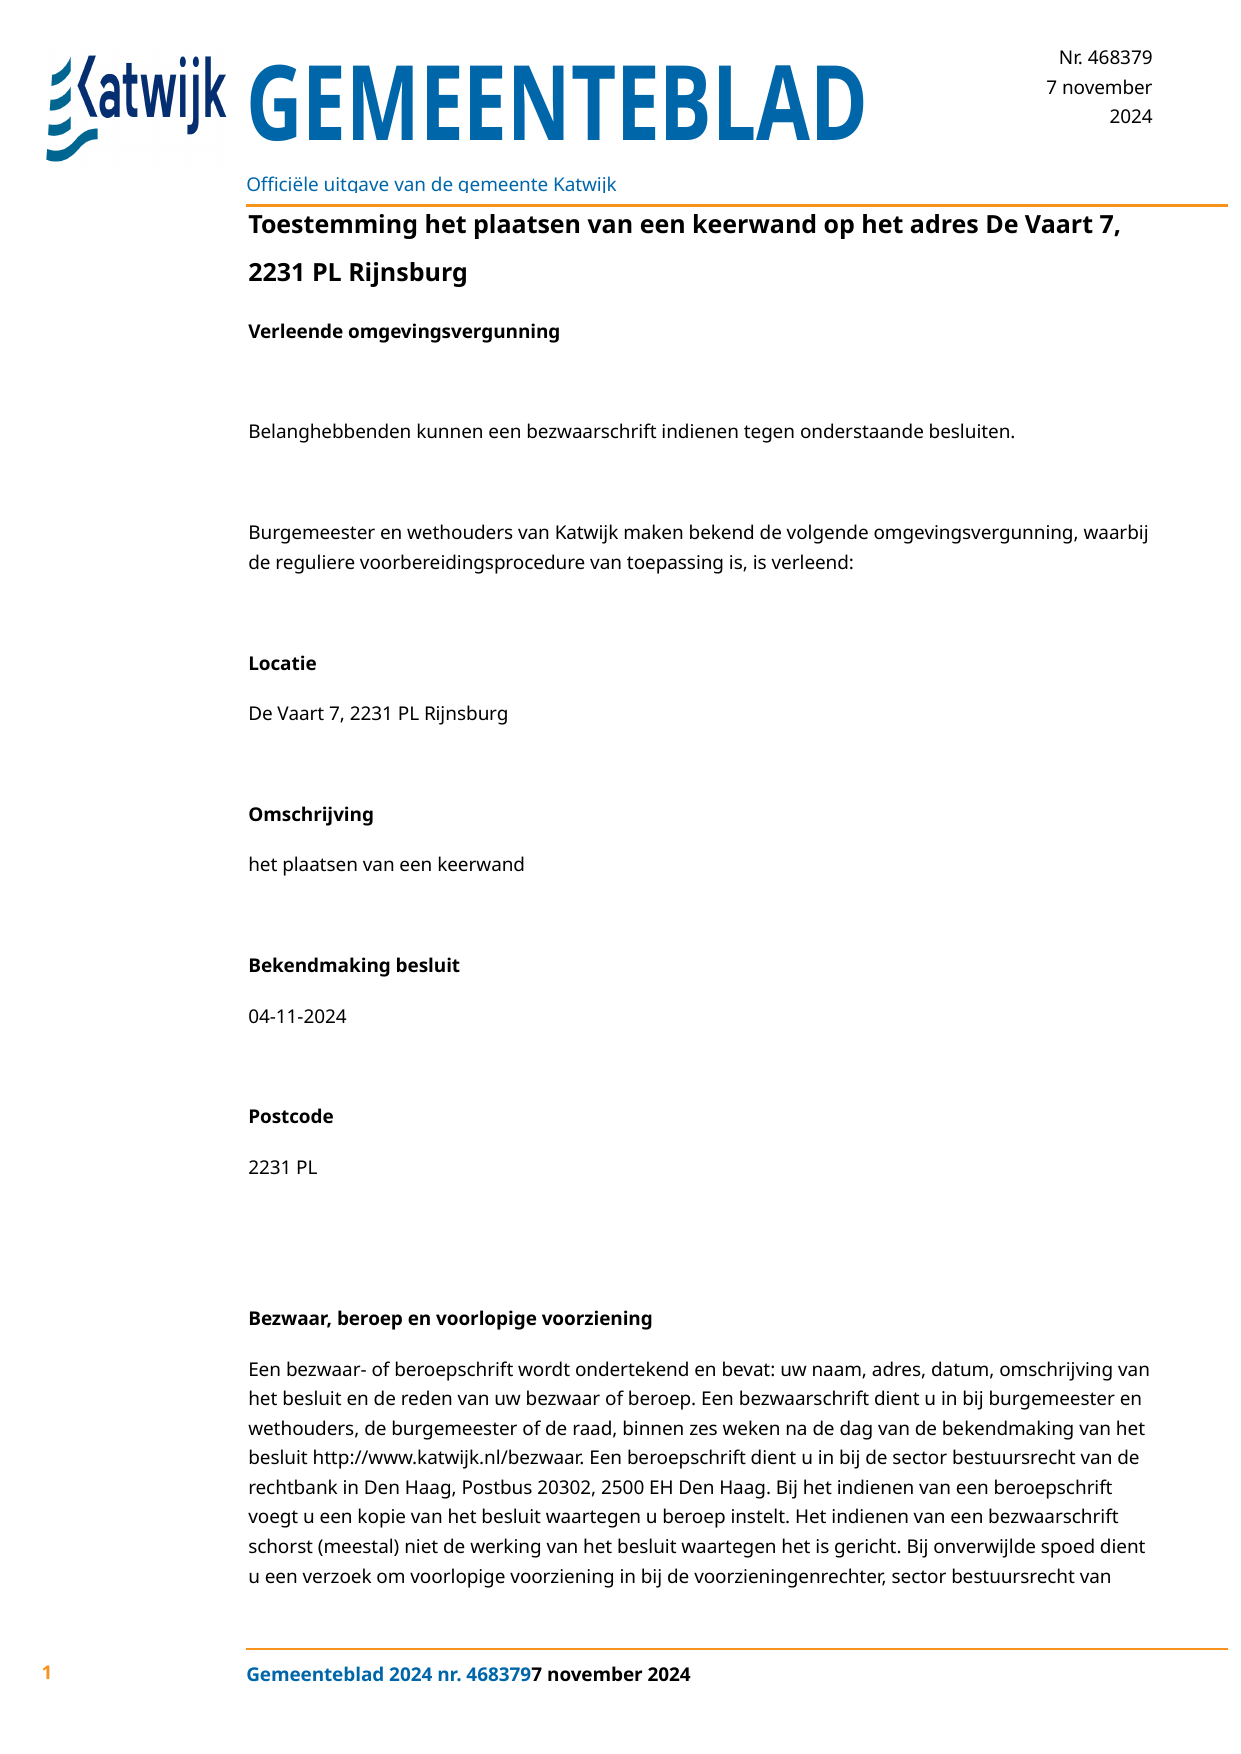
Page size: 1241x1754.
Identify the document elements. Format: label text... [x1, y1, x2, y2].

picture [41, 47, 231, 172]
text Burgemeester en wethouders van Katwijk maken bekend de volgende omgevingsvergunning, waarbij de reguliere voorbereidingsprocedure van toepassing is, is verleend: [248, 519, 1152, 575]
text Toestemming het plaatsen van een keerwand op het adres De Vaart 7, 2231 PL Rijnsburg [248, 207, 1152, 288]
text Postcode [248, 1104, 1152, 1129]
text Bezwaar, beroep en voorlopige voorziening [248, 1305, 1152, 1331]
text Locatie [248, 650, 1152, 676]
text het plaatsen van een keerwand [248, 852, 1152, 877]
text Belanghebbenden kunnen een bezwaarschrift indienen tegen onderstaande besluiten. [248, 419, 1152, 444]
text Omschrijving [248, 801, 1152, 827]
text Een bezwaar- of beroepschrift wordt ondertekend en bevat: uw naam, adres, datum, omschrijving van het besluit en de reden van uw bezwaar of beroep. Een bezwaarschrift dient u in bij burgemeester en wethouders, de burgemeester of de raad, binnen zes weken na de dag van de bekendmaking van het besluit http://www.katwijk.nl/bezwaar. Een beroepschrift dient u in bij de sector bestuursrecht van de rechtbank in Den Haag, Postbus 20302, 2500 EH Den Haag. Bij het indienen van een beroepschrift voegt u een kopie van het besluit waartegen u beroep instelt. Het indienen van een bezwaarschrift schorst (meestal) niet de werking van het besluit waartegen het is gericht. Bij onverwijlde spoed dient u een verzoek om voorlopige voorziening in bij de voorzieningenrechter, sector bestuursrecht van [248, 1356, 1152, 1589]
text 04-11-2024 [248, 1003, 1152, 1029]
text De Vaart 7, 2231 PL Rijnsburg [248, 700, 1152, 726]
text 2231 PL [248, 1154, 1152, 1180]
text Bekendmaking besluit [248, 952, 1152, 978]
text Verleende omgevingsvergunning [248, 318, 1152, 344]
